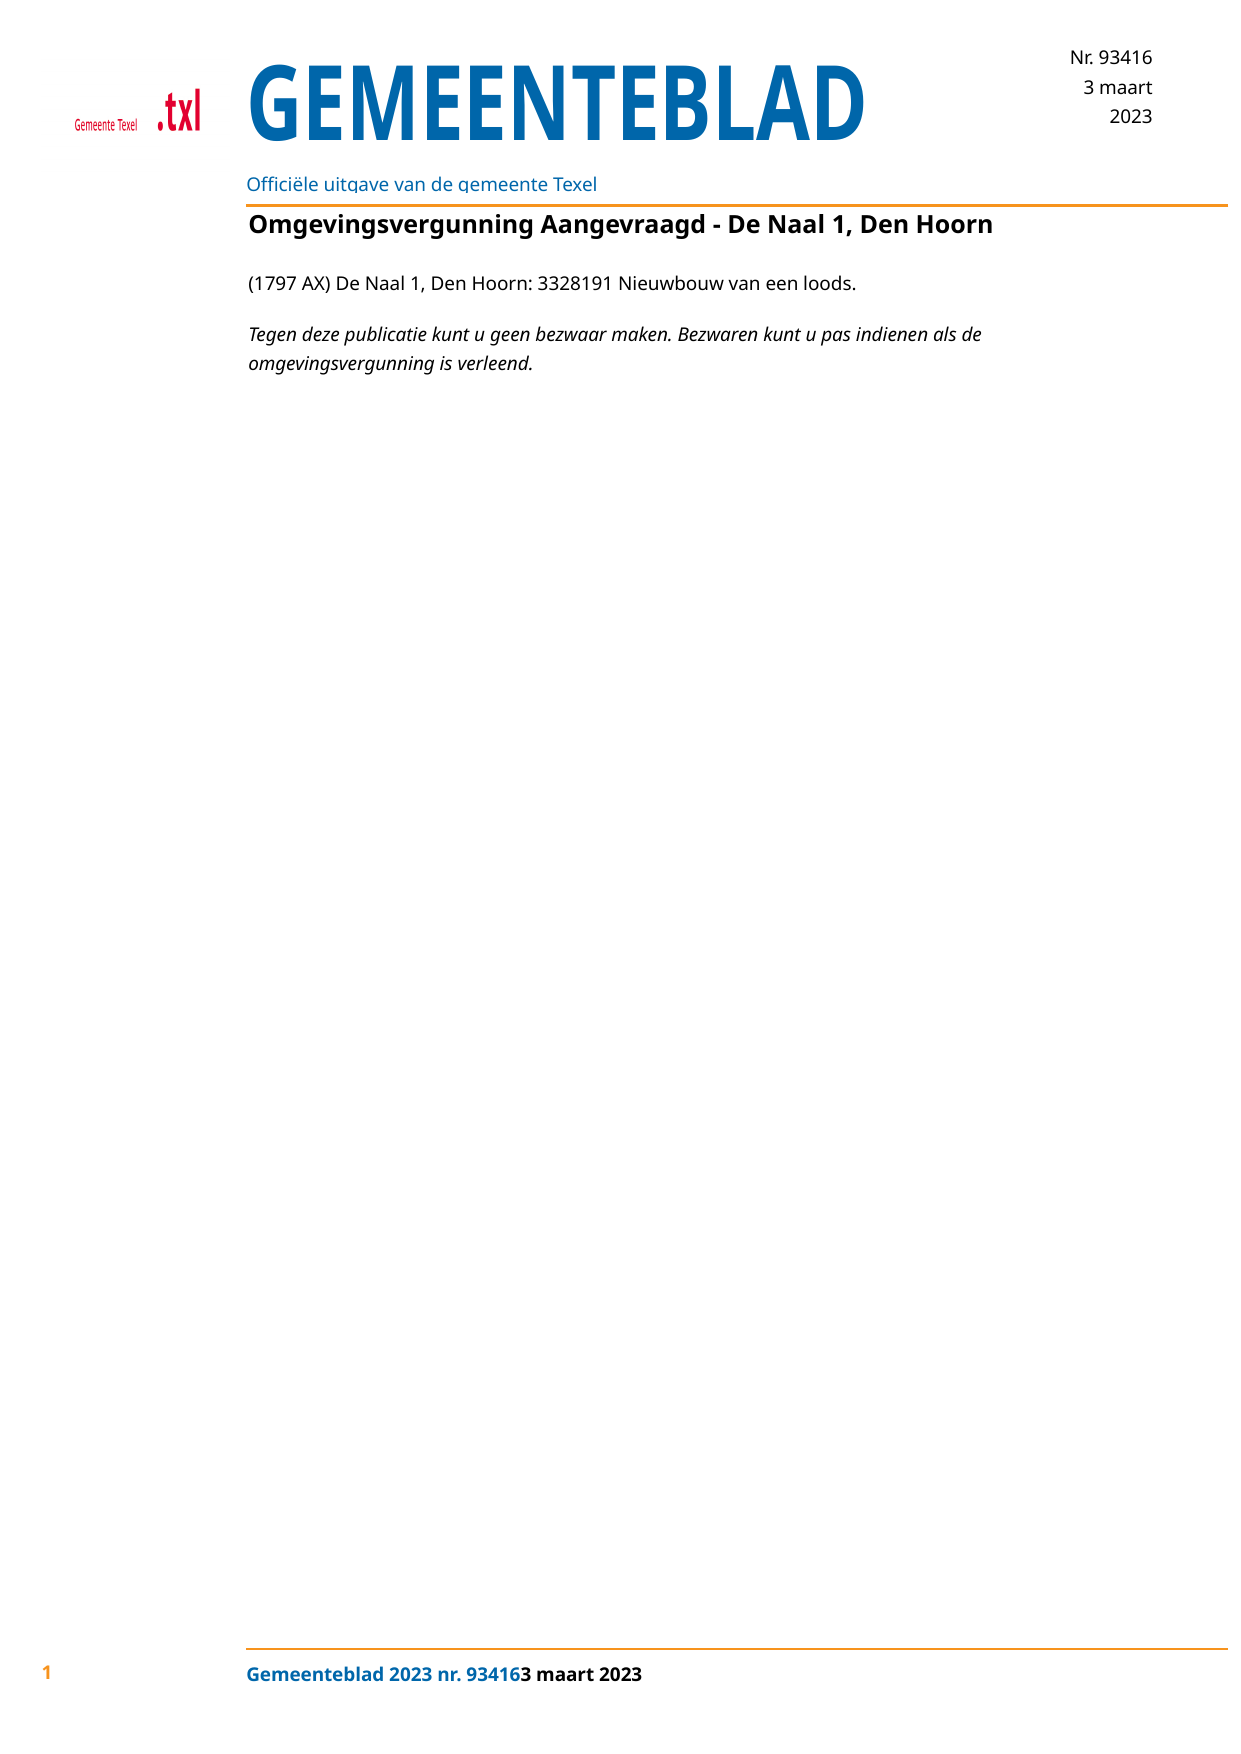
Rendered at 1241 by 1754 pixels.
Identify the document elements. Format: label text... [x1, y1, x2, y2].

picture [41, 47, 231, 172]
text Tegen deze publicatie kunt u geen bezwaar maken. Bezwaren kunt u pas indienen als de omgevingsvergunning is verleend. [248, 321, 1152, 376]
text Omgevingsvergunning Aangevraagd - De Naal 1, Den Hoorn [248, 207, 1152, 241]
text (1797 AX) De Naal 1, Den Hoorn: 3328191 Nieuwbouw van een loods. [248, 270, 1152, 296]
